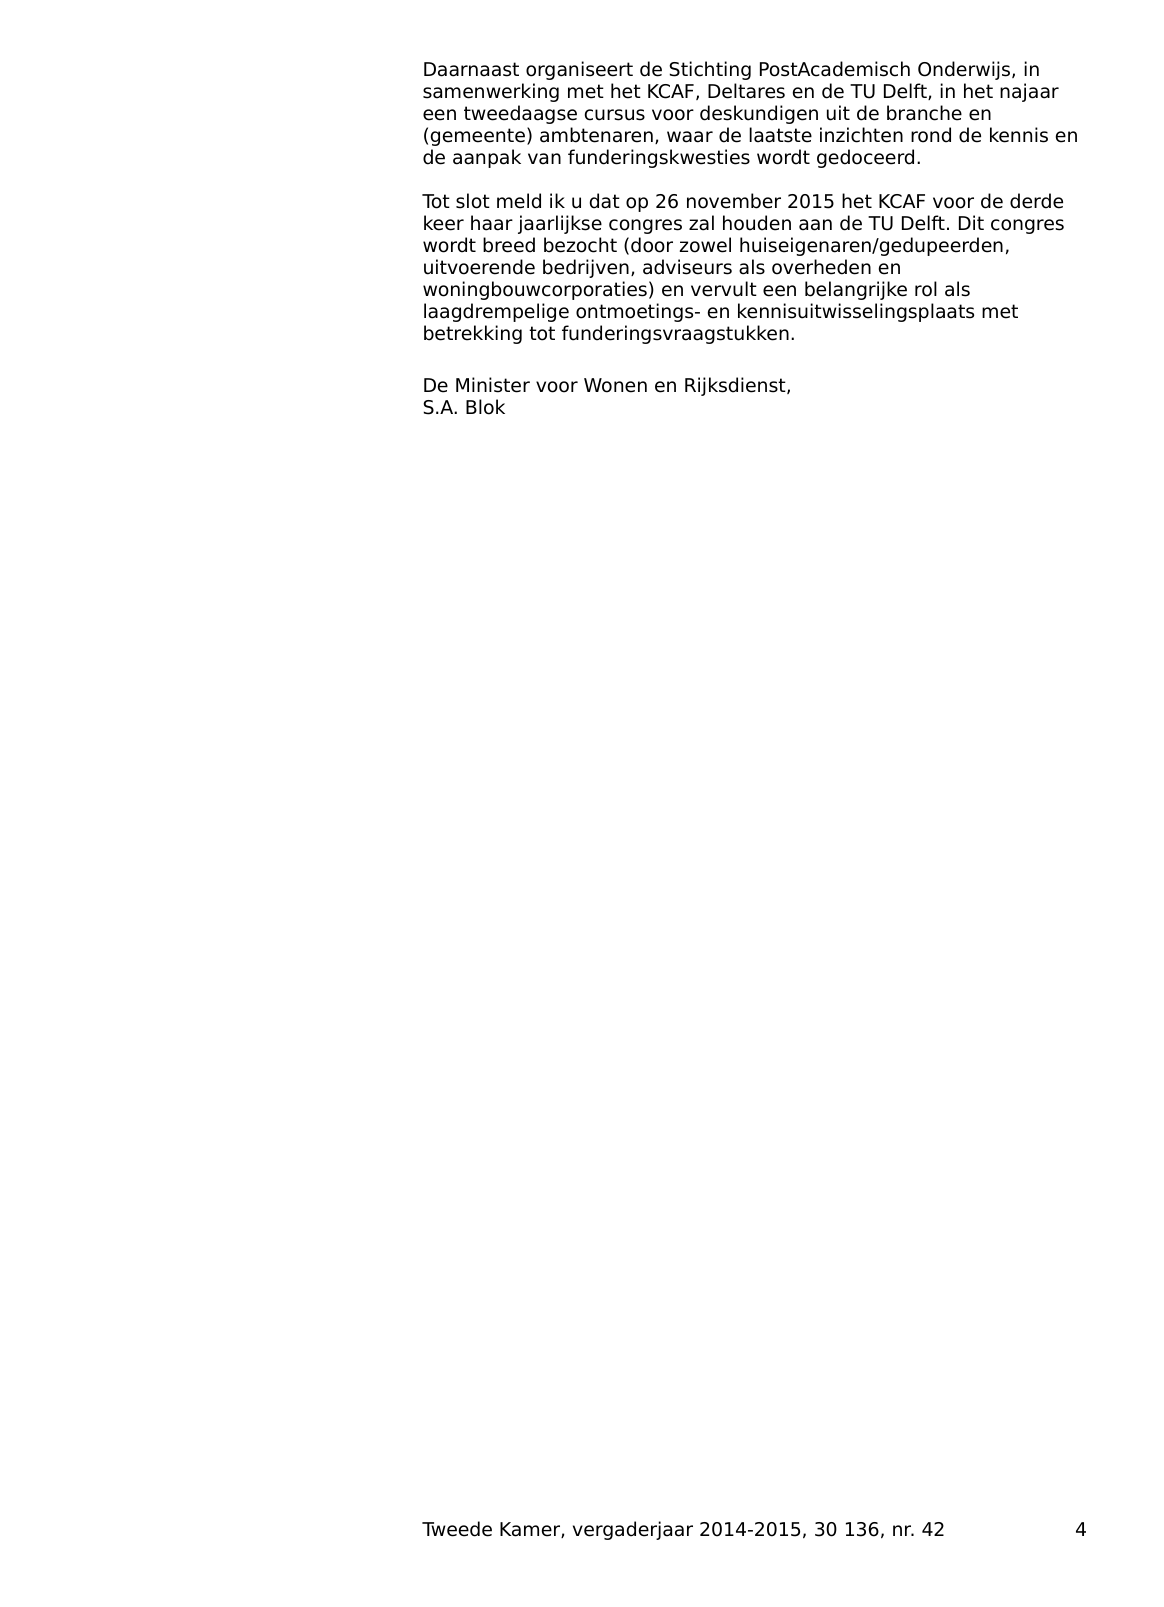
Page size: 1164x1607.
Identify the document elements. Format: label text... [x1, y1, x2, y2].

text Tot slot meld ik u dat op 26 november 2015 het KCAF voor de derde keer haar jaarlijkse congres zal houden aan de TU Delft. Dit congres wordt breed bezocht (door zowel huiseigenaren/gedupeerden, uitvoerende bedrijven, adviseurs als overheden en woningbouwcorporaties) en vervult een belangrijke rol als laagdrempelige ontmoetings- en kennisuitwisselingsplaats met betrekking tot funderingsvraagstukken. [422, 191, 1087, 345]
text De Minister voor Wonen en Rijksdienst, S.A. Blok [422, 375, 1087, 419]
text Daarnaast organiseert de Stichting PostAcademisch Onderwijs, in samenwerking met het KCAF, Deltares en de TU Delft, in het najaar een tweedaagse cursus voor deskundigen uit de branche en (gemeente) ambtenaren, waar de laatste inzichten rond de kennis en de aanpak van funderingskwesties wordt gedoceerd. [422, 59, 1087, 169]
